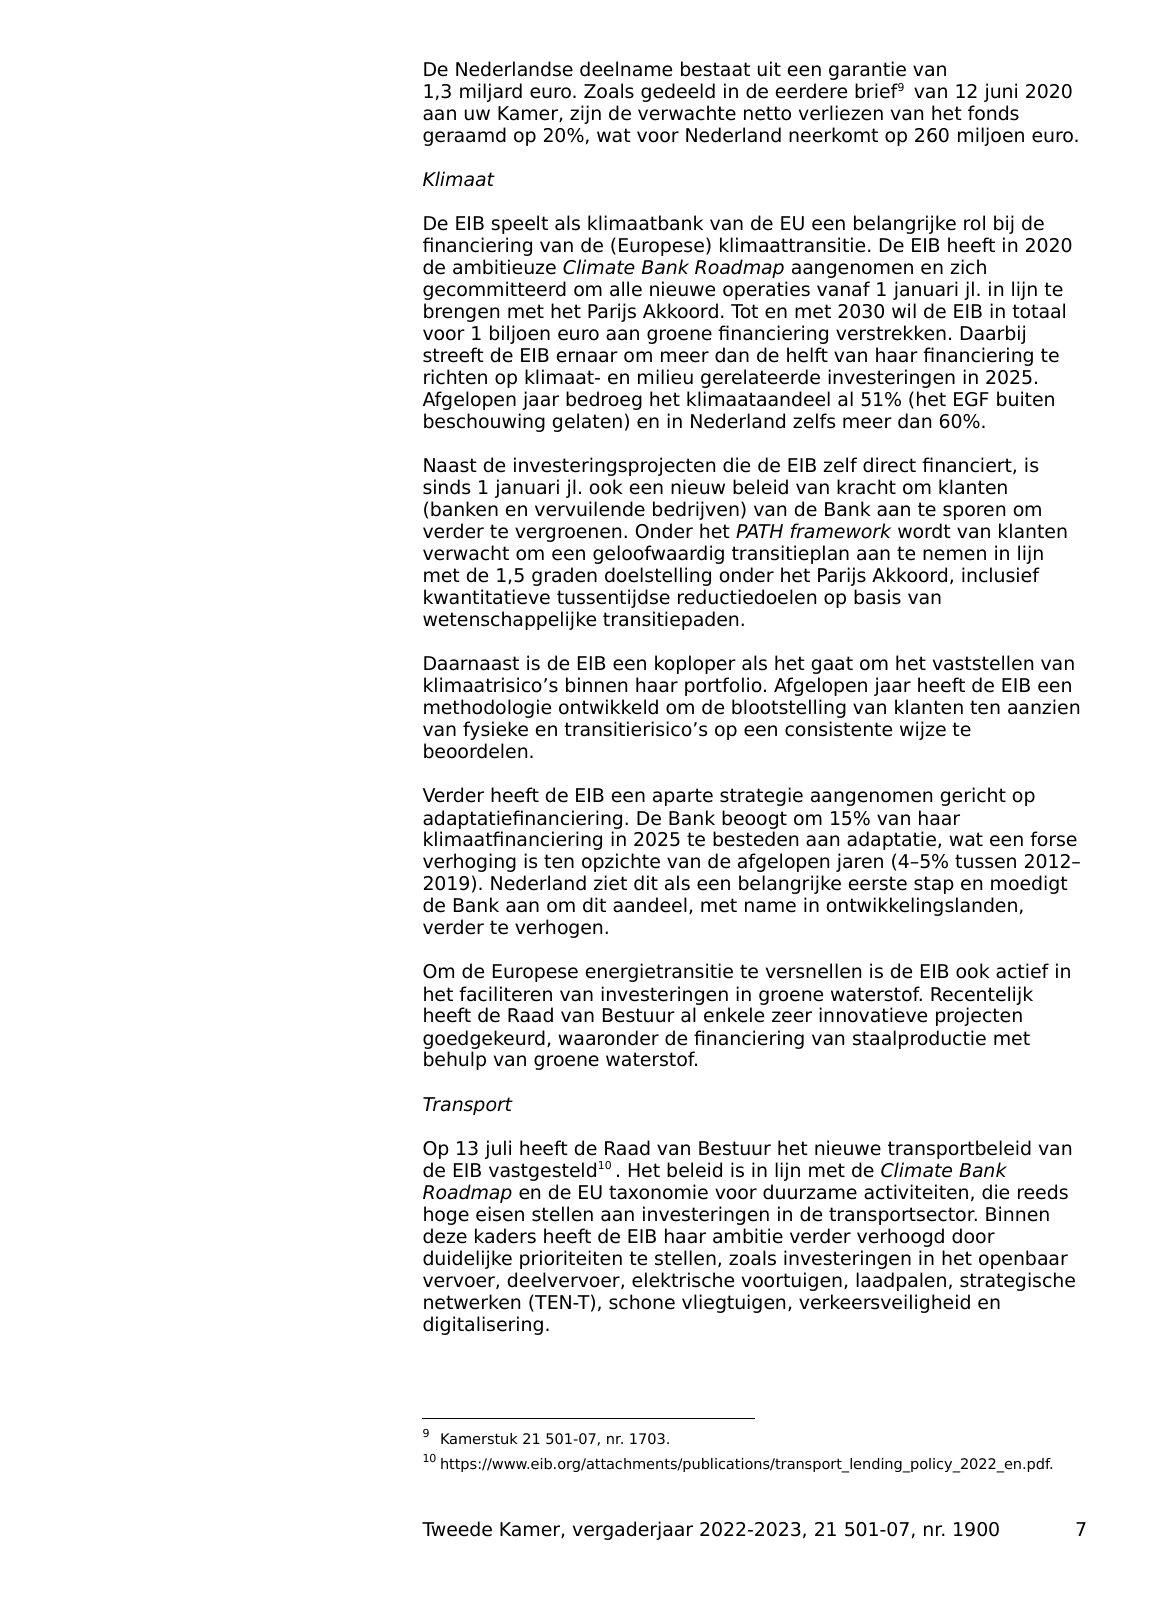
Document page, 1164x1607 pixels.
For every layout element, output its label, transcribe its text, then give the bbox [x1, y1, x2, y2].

text https://www.eib.org/attachments/publications/transport_lending_policy_2022_en.pdf. [422, 1452, 1087, 1474]
text De Nederlandse deelname bestaat uit een garantie van 1,3 miljard euro. Zoals gedeeld in de eerdere brief van 12 juni 2020 aan uw Kamer, zijn de verwachte netto verliezen van het fonds geraamd op 20%, wat voor Nederland neerkomt op 260 miljoen euro. [422, 59, 1087, 147]
text Op 13 juli heeft de Raad van Bestuur het nieuwe transportbeleid van de EIB vastgesteld. Het beleid is in lijn met de Climate Bank Roadmap en de EU taxonomie voor duurzame activiteiten, die reeds hoge eisen stellen aan investeringen in de transportsector. Binnen deze kaders heeft de EIB haar ambitie verder verhoogd door duidelijke prioriteiten te stellen, zoals investeringen in het openbaar vervoer, deelvervoer, elektrische voortuigen, laadpalen, strategische netwerken (TEN-T), schone vliegtuigen, verkeersveiligheid en digitalisering. [422, 1138, 1087, 1336]
text De EIB speelt als klimaatbank van de EU een belangrijke rol bij de financiering van de (Europese) klimaattransitie. De EIB heeft in 2020 de ambitieuze Climate Bank Roadmap aangenomen en zich gecommitteerd om alle nieuwe operaties vanaf 1 januari jl. in lijn te brengen met het Parijs Akkoord. Tot en met 2030 wil de EIB in totaal voor 1 biljoen euro aan groene financiering verstrekken. Daarbij streeft de EIB ernaar om meer dan de helft van haar financiering te richten op klimaat- en milieu gerelateerde investeringen in 2025. Afgelopen jaar bedroeg het klimaataandeel al 51% (het EGF buiten beschouwing gelaten) en in Nederland zelfs meer dan 60%. [422, 213, 1087, 433]
text Kamerstuk 21 501-07, nr. 1703. [422, 1427, 1087, 1449]
subtitle Transport [422, 1093, 1087, 1116]
text Naast de investeringsprojecten die de EIB zelf direct financiert, is sinds 1 januari jl. ook een nieuw beleid van kracht om klanten (banken en vervuilende bedrijven) van de Bank aan te sporen om verder te vergroenen. Onder het PATH framework wordt van klanten verwacht om een geloofwaardig transitieplan aan te nemen in lijn met de 1,5 graden doelstelling onder het Parijs Akkoord, inclusief kwantitatieve tussentijdse reductiedoelen op basis van wetenschappelijke transitiepaden. [422, 455, 1087, 631]
text Verder heeft de EIB een aparte strategie aangenomen gericht op adaptatiefinanciering. De Bank beoogt om 15% van haar klimaatfinanciering in 2025 te besteden aan adaptatie, wat een forse verhoging is ten opzichte van de afgelopen jaren (4–5% tussen 2012–2019). Nederland ziet dit als een belangrijke eerste stap en moedigt de Bank aan om dit aandeel, met name in ontwikkelingslanden, verder te verhogen. [422, 785, 1087, 939]
text Daarnaast is de EIB een koploper als het gaat om het vaststellen van klimaatrisico’s binnen haar portfolio. Afgelopen jaar heeft de EIB een methodologie ontwikkeld om de blootstelling van klanten ten aanzien van fysieke en transitierisico’s op een consistente wijze te beoordelen. [422, 653, 1087, 763]
subtitle Klimaat [422, 169, 1087, 191]
text Om de Europese energietransitie te versnellen is de EIB ook actief in het faciliteren van investeringen in groene waterstof. Recentelijk heeft de Raad van Bestuur al enkele zeer innovatieve projecten goedgekeurd, waaronder de financiering van staalproductie met behulp van groene waterstof. [422, 961, 1087, 1071]
